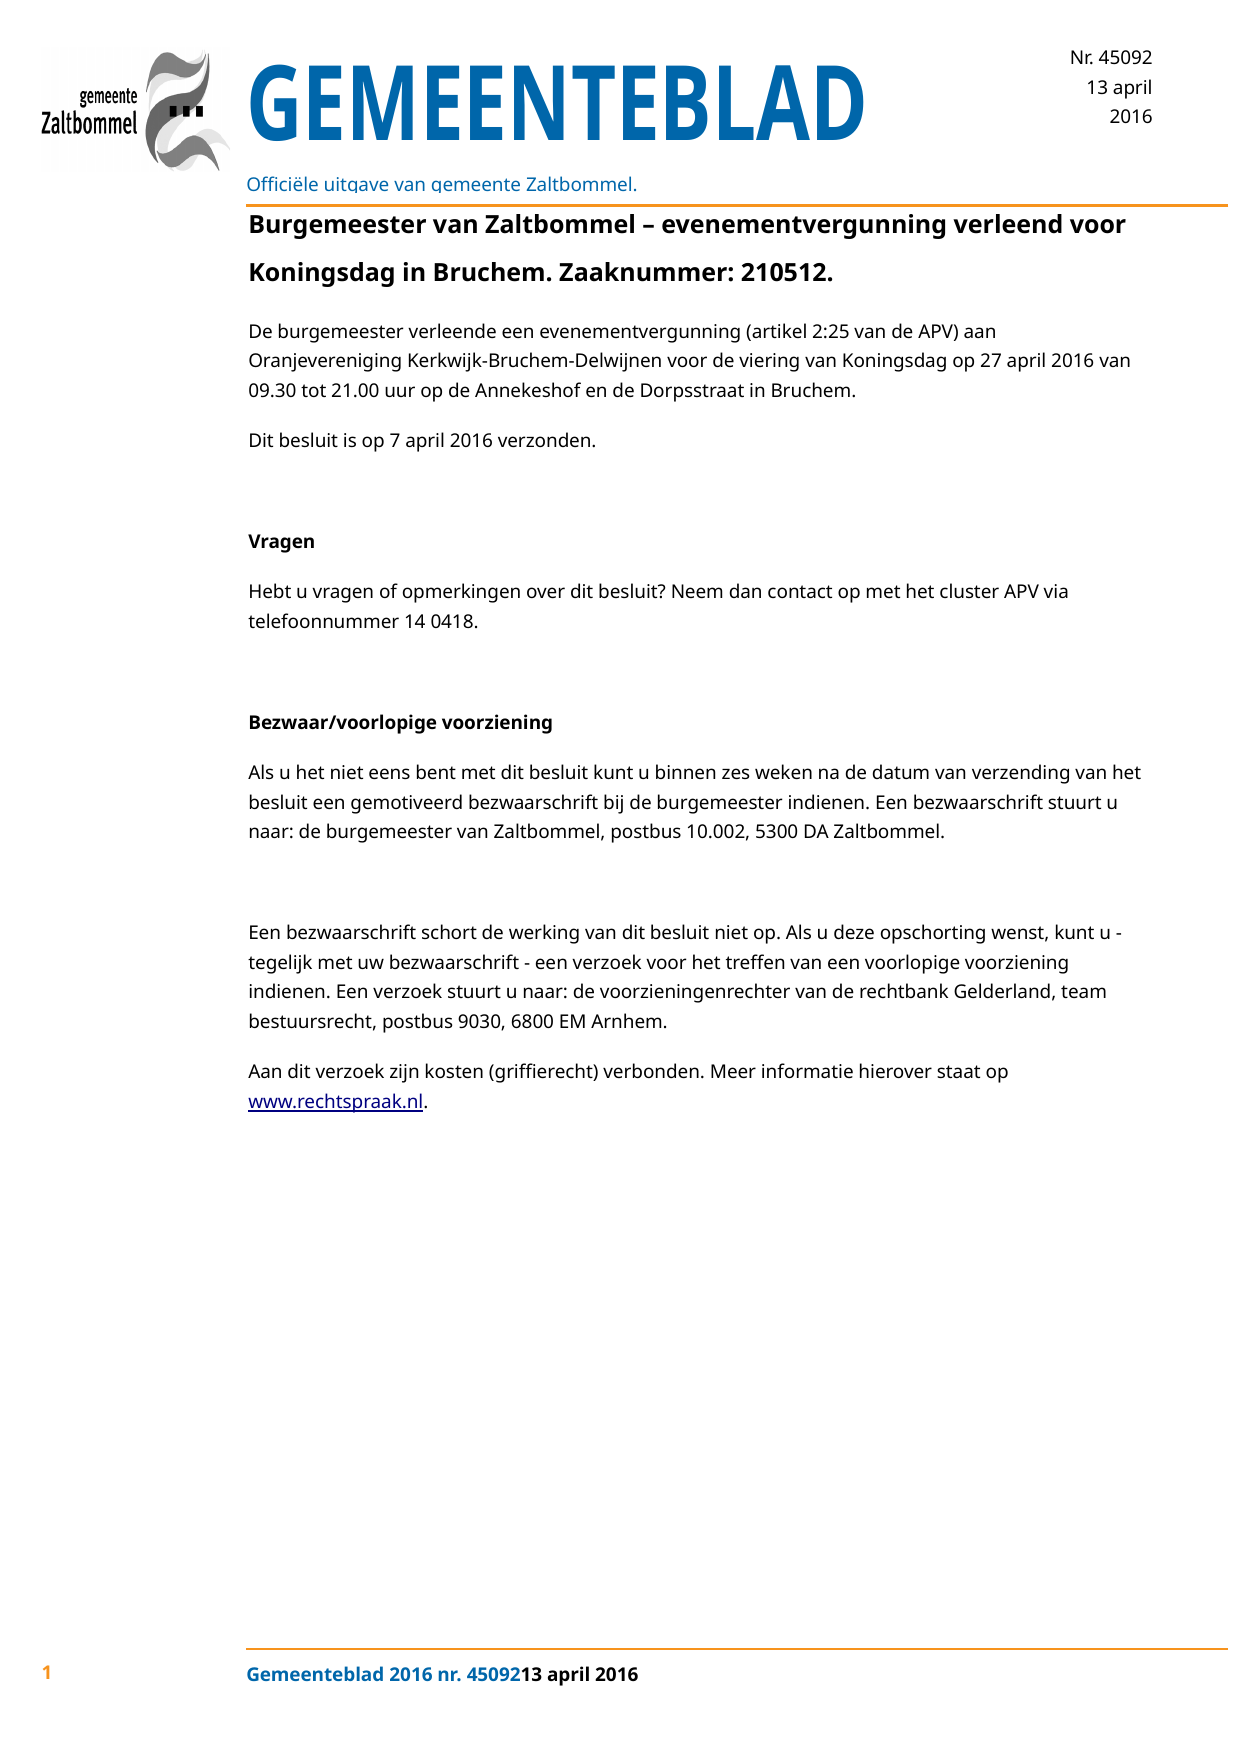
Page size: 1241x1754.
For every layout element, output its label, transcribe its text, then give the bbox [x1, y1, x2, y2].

text Burgemeester van Zaltbommel – evenementvergunning verleend voor Koningsdag in Bruchem. Zaaknummer: 210512. [248, 207, 1152, 288]
text Bezwaar/voorlopige voorziening [248, 709, 1152, 735]
text Dit besluit is op 7 april 2016 verzonden. [248, 427, 1152, 453]
text Een bezwaarschrift schort de werking van dit besluit niet op. Als u deze opschorting wenst, kunt u - tegelijk met uw bezwaarschrift - een verzoek voor het treffen van een voorlopige voorziening indienen. Een verzoek stuurt u naar: de voorzieningenrechter van de rechtbank Gelderland, team bestuursrecht, postbus 9030, 6800 EM Arnhem. [248, 919, 1152, 1034]
text Hebt u vragen of opmerkingen over dit besluit? Neem dan contact op met het cluster APV via telefoonnummer 14 0418. [248, 579, 1152, 634]
text De burgemeester verleende een evenementvergunning (artikel 2:25 van de APV) aan Oranjevereniging Kerkwijk-Bruchem-Delwijnen voor de viering van Koningsdag op 27 april 2016 van 09.30 tot 21.00 uur op de Annekeshof en de Dorpsstraat in Bruchem. [248, 318, 1152, 403]
text Als u het niet eens bent met dit besluit kunt u binnen zes weken na de datum van verzending van het besluit een gemotiveerd bezwaarschrift bij de burgemeester indienen. Een bezwaarschrift stuurt u naar: de burgemeester van Zaltbommel, postbus 10.002, 5300 DA Zaltbommel. [248, 759, 1152, 844]
text Vragen [248, 528, 1152, 554]
text Aan dit verzoek zijn kosten (griffierecht) verbonden. Meer informatie hierover staat op www.rechtspraak.nl. [248, 1059, 1152, 1114]
picture [41, 47, 231, 172]
